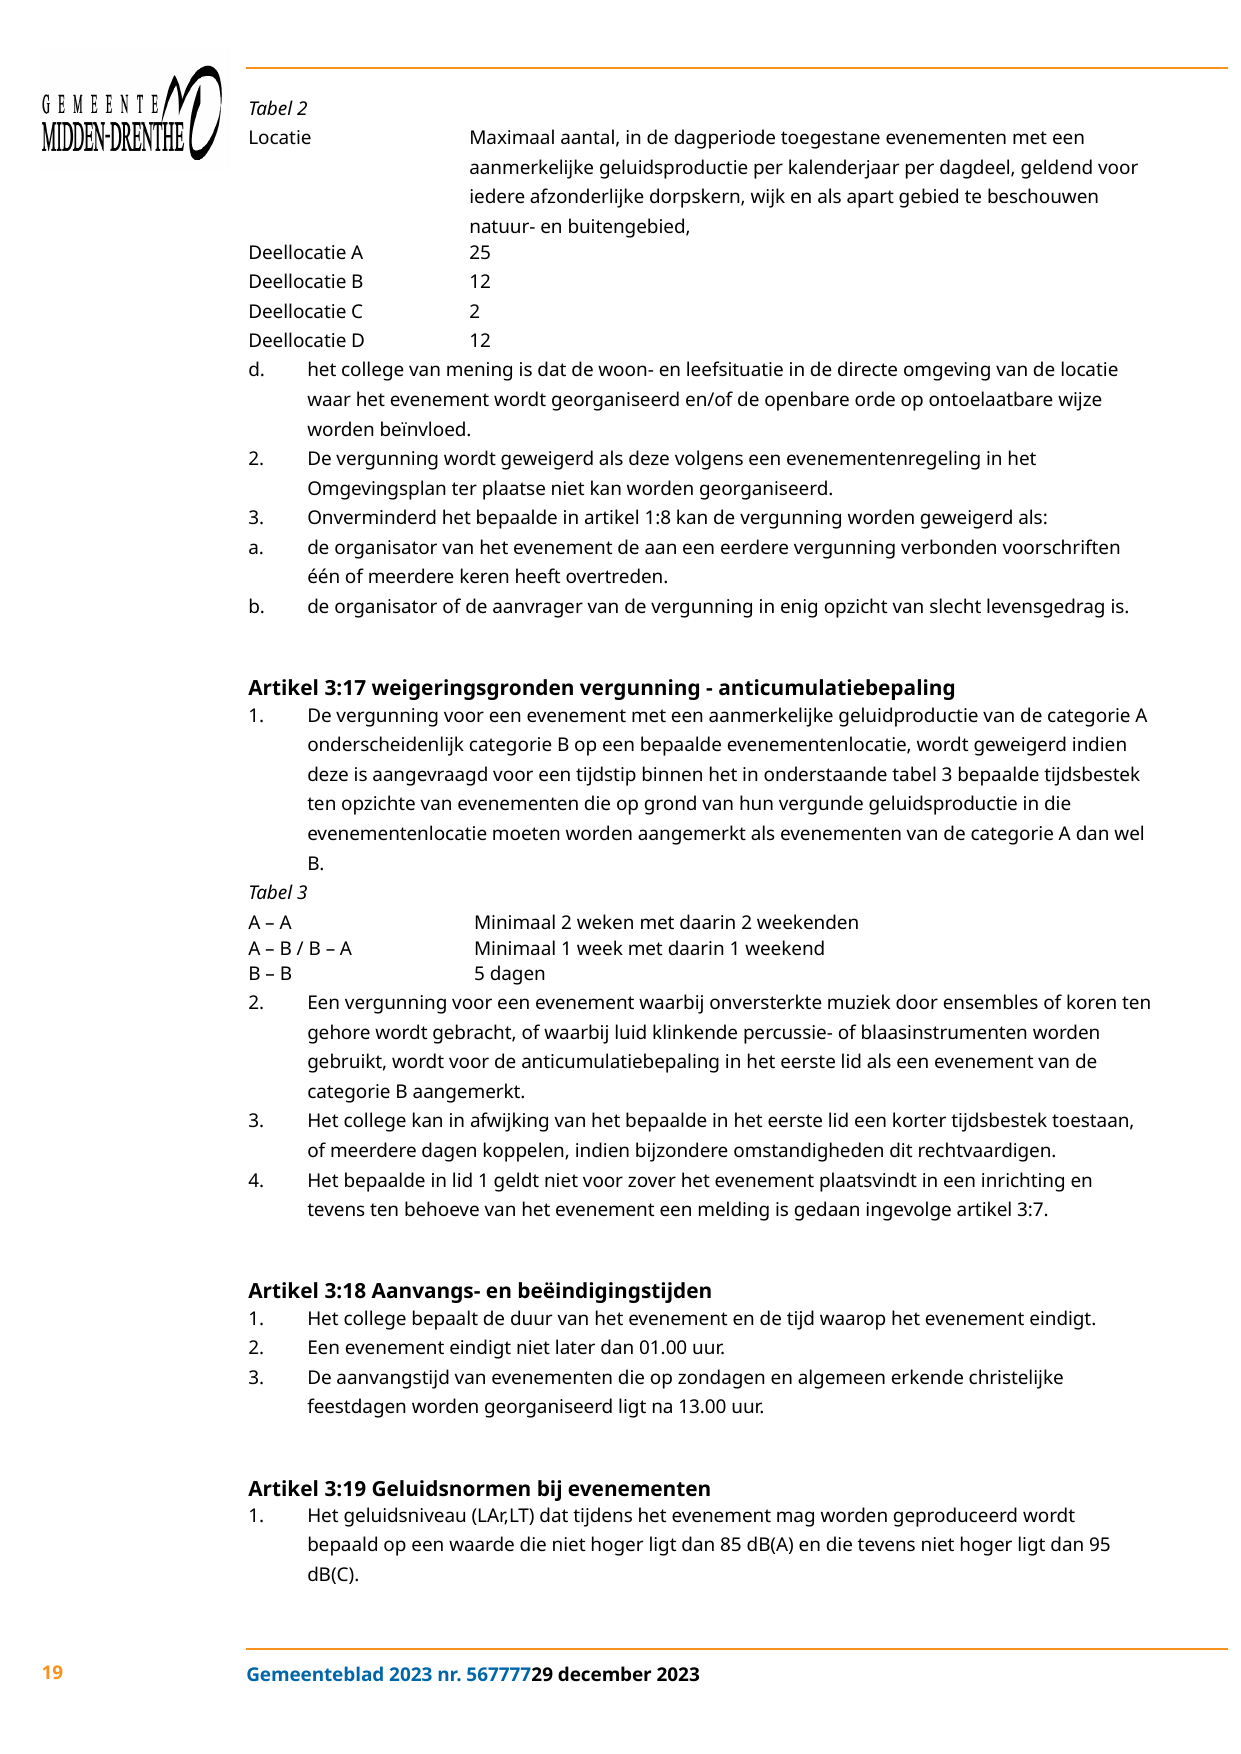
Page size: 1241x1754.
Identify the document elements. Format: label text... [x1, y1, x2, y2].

list de organisator van het evenement de aan een eerdere vergunning verbonden voorschriften één of meerdere keren heeft overtreden. [248, 534, 1152, 589]
table_cell B – B [248, 960, 474, 986]
table_header Minimaal 2 weken met daarin 2 weekenden [474, 909, 1152, 935]
table_cell 5 dagen [474, 960, 1152, 986]
table_header Maximaal aantal, in de dagperiode toegestane evenementen met een aanmerkelijke geluidsproductie per kalenderjaar per dagdeel, geldend voor iedere afzonderlijke dorpskern, wijk en als apart gebied te beschouwen natuur- en buitengebied, [469, 125, 1152, 239]
table_header A – A [248, 909, 474, 935]
list Een vergunning voor een evenement waarbij onversterkte muziek door ensembles of koren ten gehore wordt gebracht, of waarbij luid klinkende percussie- of blaasinstrumenten worden gebruikt, wordt voor de anticumulatiebepaling in het eerste lid als een evenement van de categorie B aangemerkt. [248, 989, 1152, 1104]
picture [41, 47, 231, 172]
table_header Locatie [248, 125, 469, 239]
list Een evenement eindigt niet later dan 01.00 uur. [248, 1334, 1152, 1360]
list De vergunning wordt geweigerd als deze volgens een evenementenregeling in het Omgevingsplan ter plaatse niet kan worden georganiseerd. [248, 445, 1152, 501]
table_cell A – B / B – A [248, 935, 474, 960]
text Artikel 3:18 Aanvangs- en beëindigingstijden [248, 1276, 1152, 1305]
text Tabel 3 [248, 879, 1152, 905]
list de organisator of de aanvrager van de vergunning in enig opzicht van slecht levensgedrag is. [248, 593, 1152, 619]
list Het bepaalde in lid 1 geldt niet voor zover het evenement plaatsvindt in een inrichting en tevens ten behoeve van het evenement een melding is gedaan ingevolge artikel 3:7. [248, 1167, 1152, 1222]
list De aanvangstijd van evenementen die op zondagen en algemeen erkende christelijke feestdagen worden georganiseerd ligt na 13.00 uur. [248, 1364, 1152, 1419]
list Het college kan in afwijking van het bepaalde in het eerste lid een korter tijdsbestek toestaan, of meerdere dagen koppelen, indien bijzondere omstandigheden dit rechtvaardigen. [248, 1108, 1152, 1163]
text Artikel 3:17 weigeringsgronden vergunning - anticumulatiebepaling [248, 673, 1152, 702]
list Het college bepaalt de duur van het evenement en de tijd waarop het evenement eindigt. [248, 1305, 1152, 1331]
table_cell Deellocatie A Deellocatie B Deellocatie C Deellocatie D [248, 239, 469, 353]
list Onverminderd het bepaalde in artikel 1:8 kan de vergunning worden geweigerd als: [248, 504, 1152, 530]
text Artikel 3:19 Geluidsnormen bij evenementen [248, 1474, 1152, 1502]
table_cell 25 12 2 12 [469, 239, 1152, 353]
table_cell Minimaal 1 week met daarin 1 weekend [474, 935, 1152, 960]
text Tabel 2 [248, 95, 1152, 121]
list Het geluidsniveau (LAr,LT) dat tijdens het evenement mag worden geproduceerd wordt bepaald op een waarde die niet hoger ligt dan 85 dB(A) en die tevens niet hoger ligt dan 95 dB(C). [248, 1502, 1152, 1587]
list De vergunning voor een evenement met een aanmerkelijke geluidproductie van de categorie A onderscheidenlijk categorie B op een bepaalde evenementenlocatie, wordt geweigerd indien deze is aangevraagd voor een tijdstip binnen het in onderstaande tabel 3 bepaalde tijdsbestek ten opzichte van evenementen die op grond van hun vergunde geluidsproductie in die evenementenlocatie moeten worden aangemerkt als evenementen van de categorie A dan wel B. [248, 702, 1152, 875]
list het college van mening is dat de woon- en leefsituatie in de directe omgeving van de locatie waar het evenement wordt georganiseerd en/of de openbare orde op ontoelaatbare wijze worden beïnvloed. [248, 357, 1152, 442]
